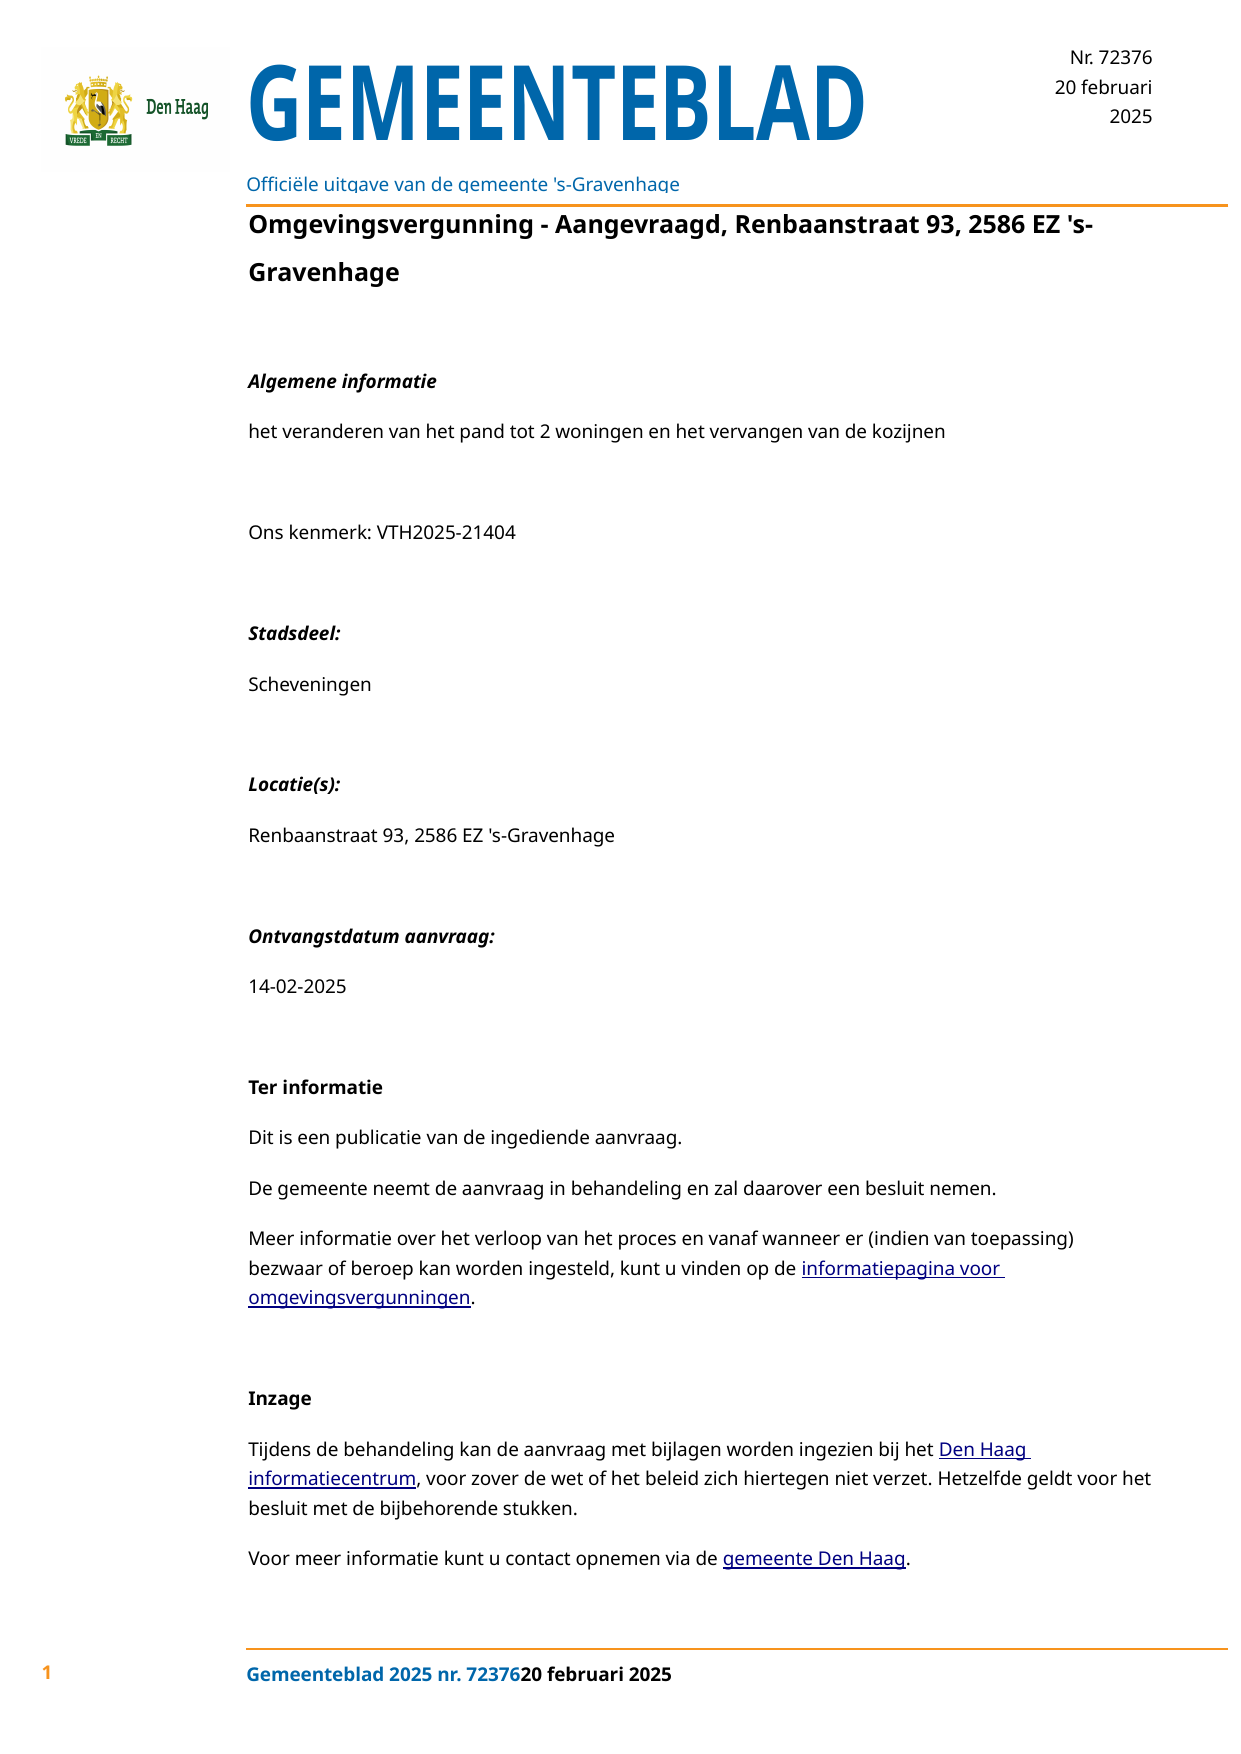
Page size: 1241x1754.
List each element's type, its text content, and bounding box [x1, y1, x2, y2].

text Ontvangstdatum aanvraag: [248, 923, 1152, 949]
text Meer informatie over het verloop van het proces en vanaf wanneer er (indien van toepassing) bezwaar of beroep kan worden ingesteld, kunt u vinden op de informatiepagina voor omgevingsvergunningen. [248, 1225, 1152, 1310]
text Renbaanstraat 93, 2586 EZ 's-Gravenhage [248, 822, 1152, 848]
picture [41, 47, 231, 172]
text Algemene informatie [248, 368, 1152, 394]
text het veranderen van het pand tot 2 woningen en het vervangen van de kozijnen [248, 419, 1152, 444]
text Omgevingsvergunning - Aangevraagd, Renbaanstraat 93, 2586 EZ 's-Gravenhage [248, 207, 1152, 288]
text Tijdens de behandeling kan de aanvraag met bijlagen worden ingezien bij het Den Haag informatiecentrum, voor zover de wet of het beleid zich hiertegen niet verzet. Hetzelfde geldt voor het besluit met de bijbehorende stukken. [248, 1436, 1152, 1521]
text Ons kenmerk: VTH2025-21404 [248, 519, 1152, 545]
text Voor meer informatie kunt u contact opnemen via de gemeente Den Haag. [248, 1545, 1152, 1571]
text Inzage [248, 1385, 1152, 1411]
text Locatie(s): [248, 772, 1152, 797]
text 14-02-2025 [248, 973, 1152, 999]
text De gemeente neemt de aanvraag in behandeling en zal daarover een besluit nemen. [248, 1175, 1152, 1201]
text Scheveningen [248, 671, 1152, 697]
text Stadsdeel: [248, 620, 1152, 646]
text Ter informatie [248, 1074, 1152, 1100]
text Dit is een publicatie van de ingediende aanvraag. [248, 1124, 1152, 1150]
